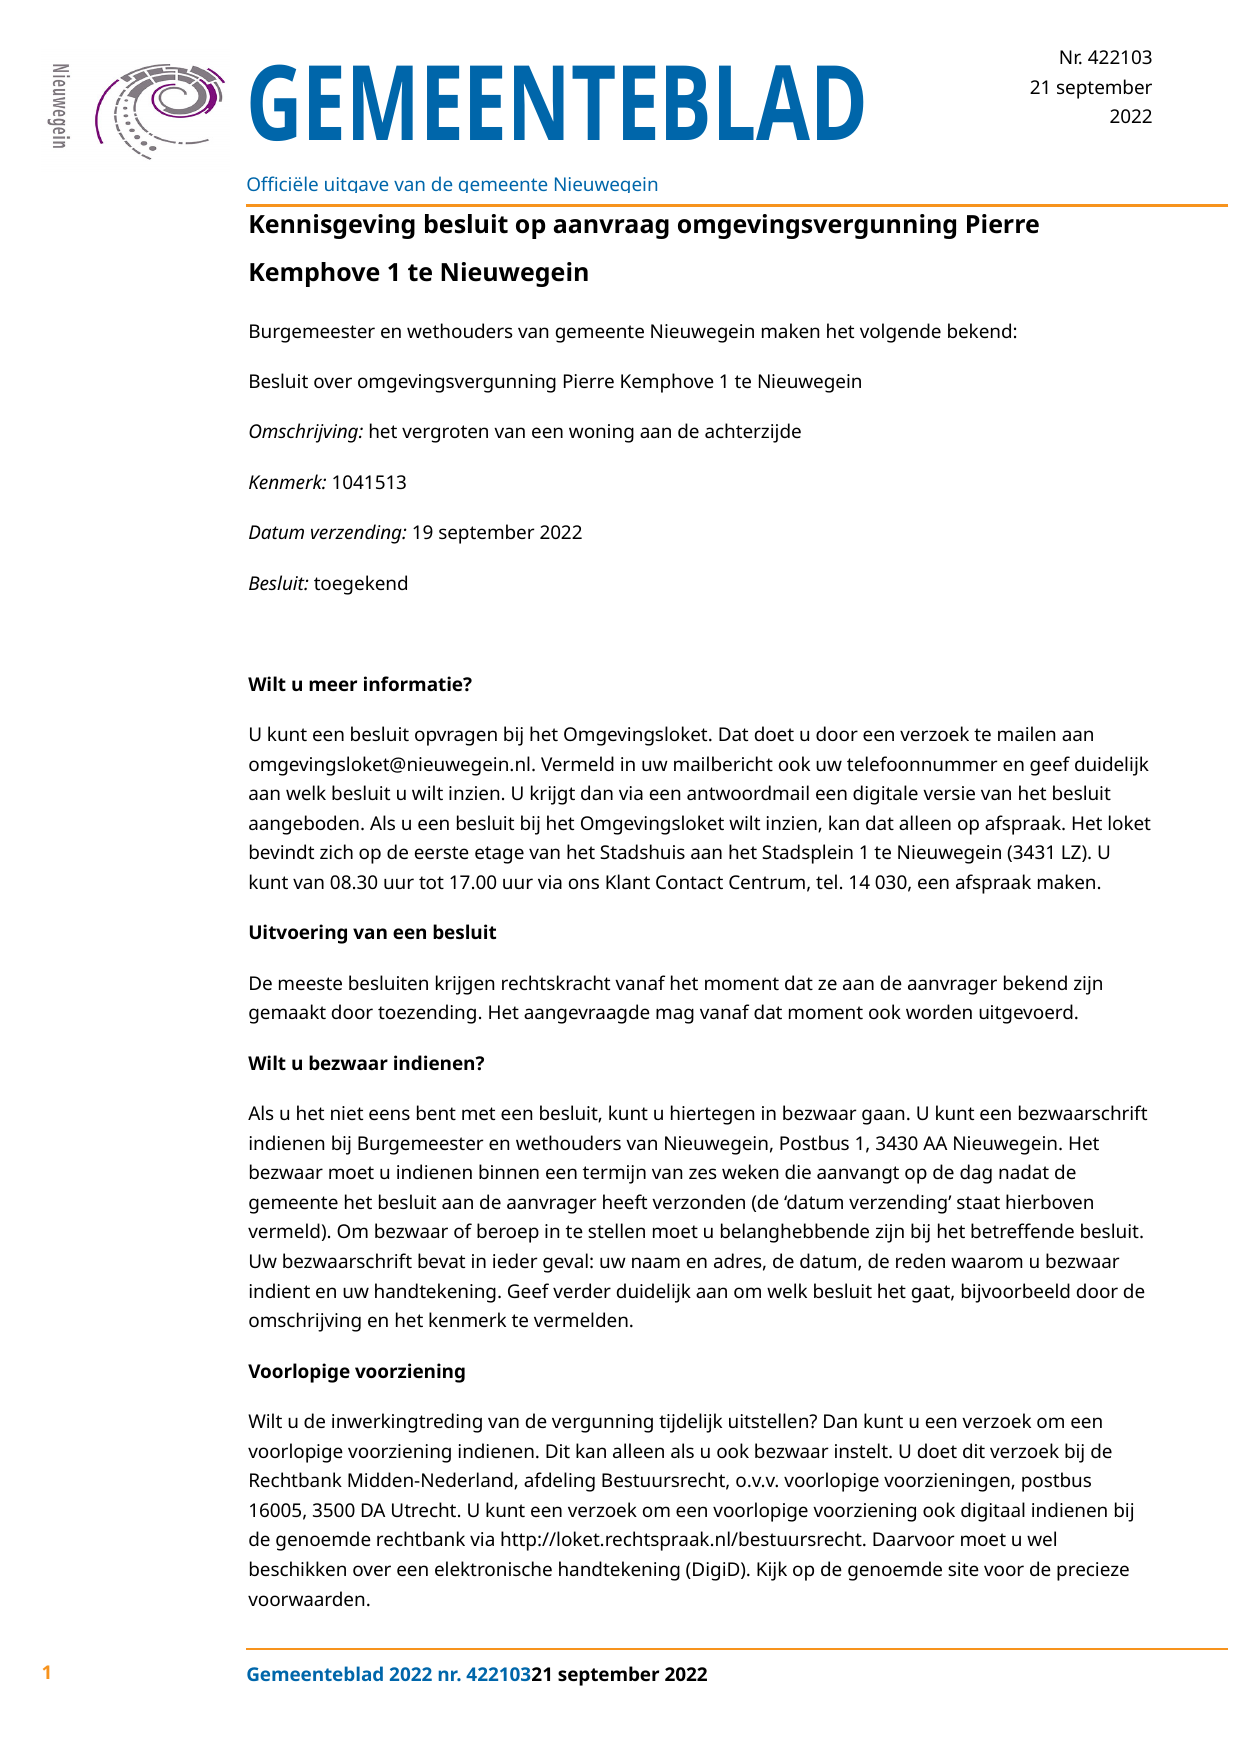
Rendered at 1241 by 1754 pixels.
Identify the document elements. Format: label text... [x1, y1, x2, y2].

text Omschrijving: het vergroten van een woning aan de achterzijde [248, 419, 1152, 444]
text De meeste besluiten krijgen rechtskracht vanaf het moment dat ze aan de aanvrager bekend zijn gemaakt door toezending. Het aangevraagde mag vanaf dat moment ook worden uitgevoerd. [248, 970, 1152, 1025]
text Kennisgeving besluit op aanvraag omgevingsvergunning Pierre Kemphove 1 te Nieuwegein [248, 207, 1152, 288]
text Voorlopige voorziening [248, 1358, 1152, 1384]
text Datum verzending: 19 september 2022 [248, 519, 1152, 545]
text Kenmerk: 1041513 [248, 469, 1152, 495]
text Wilt u meer informatie? [248, 671, 1152, 697]
text Wilt u bezwaar indienen? [248, 1050, 1152, 1076]
text Uitvoering van een besluit [248, 919, 1152, 945]
text Besluit: toegekend [248, 570, 1152, 596]
text Besluit over omgevingsvergunning Pierre Kemphove 1 te Nieuwegein [248, 368, 1152, 394]
text U kunt een besluit opvragen bij het Omgevingsloket. Dat doet u door een verzoek te mailen aan omgevingsloket@nieuwegein.nl. Vermeld in uw mailbericht ook uw telefoonnummer en geef duidelijk aan welk besluit u wilt inzien. U krijgt dan via een antwoordmail een digitale versie van het besluit aangeboden. Als u een besluit bij het Omgevingsloket wilt inzien, kan dat alleen op afspraak. Het loket bevindt zich op de eerste etage van het Stadshuis aan het Stadsplein 1 te Nieuwegein (3431 LZ). U kunt van 08.30 uur tot 17.00 uur via ons Klant Contact Centrum, tel. 14 030, een afspraak maken. [248, 721, 1152, 895]
text Als u het niet eens bent met een besluit, kunt u hiertegen in bezwaar gaan. U kunt een bezwaarschrift indienen bij Burgemeester en wethouders van Nieuwegein, Postbus 1, 3430 AA Nieuwegein. Het bezwaar moet u indienen binnen een termijn van zes weken die aanvangt op de dag nadat de gemeente het besluit aan de aanvrager heeft verzonden (de ‘datum verzending’ staat hierboven vermeld). Om bezwaar of beroep in te stellen moet u belanghebbende zijn bij het betreffende besluit. Uw bezwaarschrift bevat in ieder geval: uw naam en adres, de datum, de reden waarom u bezwaar indient en uw handtekening. Geef verder duidelijk aan om welk besluit het gaat, bijvoorbeeld door de omschrijving en het kenmerk te vermelden. [248, 1100, 1152, 1333]
text Wilt u de inwerkingtreding van de vergunning tijdelijk uitstellen? Dan kunt u een verzoek om een voorlopige voorziening indienen. Dit kan alleen als u ook bezwaar instelt. U doet dit verzoek bij de Rechtbank Midden-Nederland, afdeling Bestuursrecht, o.v.v. voorlopige voorzieningen, postbus 16005, 3500 DA Utrecht. U kunt een verzoek om een voorlopige voorziening ook digitaal indienen bij de genoemde rechtbank via http://loket.rechtspraak.nl/bestuursrecht. Daarvoor moet u wel beschikken over een elektronische handtekening (DigiD). Kijk op de genoemde site voor de precieze voorwaarden. [248, 1408, 1152, 1612]
text Burgemeester en wethouders van gemeente Nieuwegein maken het volgende bekend: [248, 318, 1152, 344]
picture [41, 47, 231, 172]
